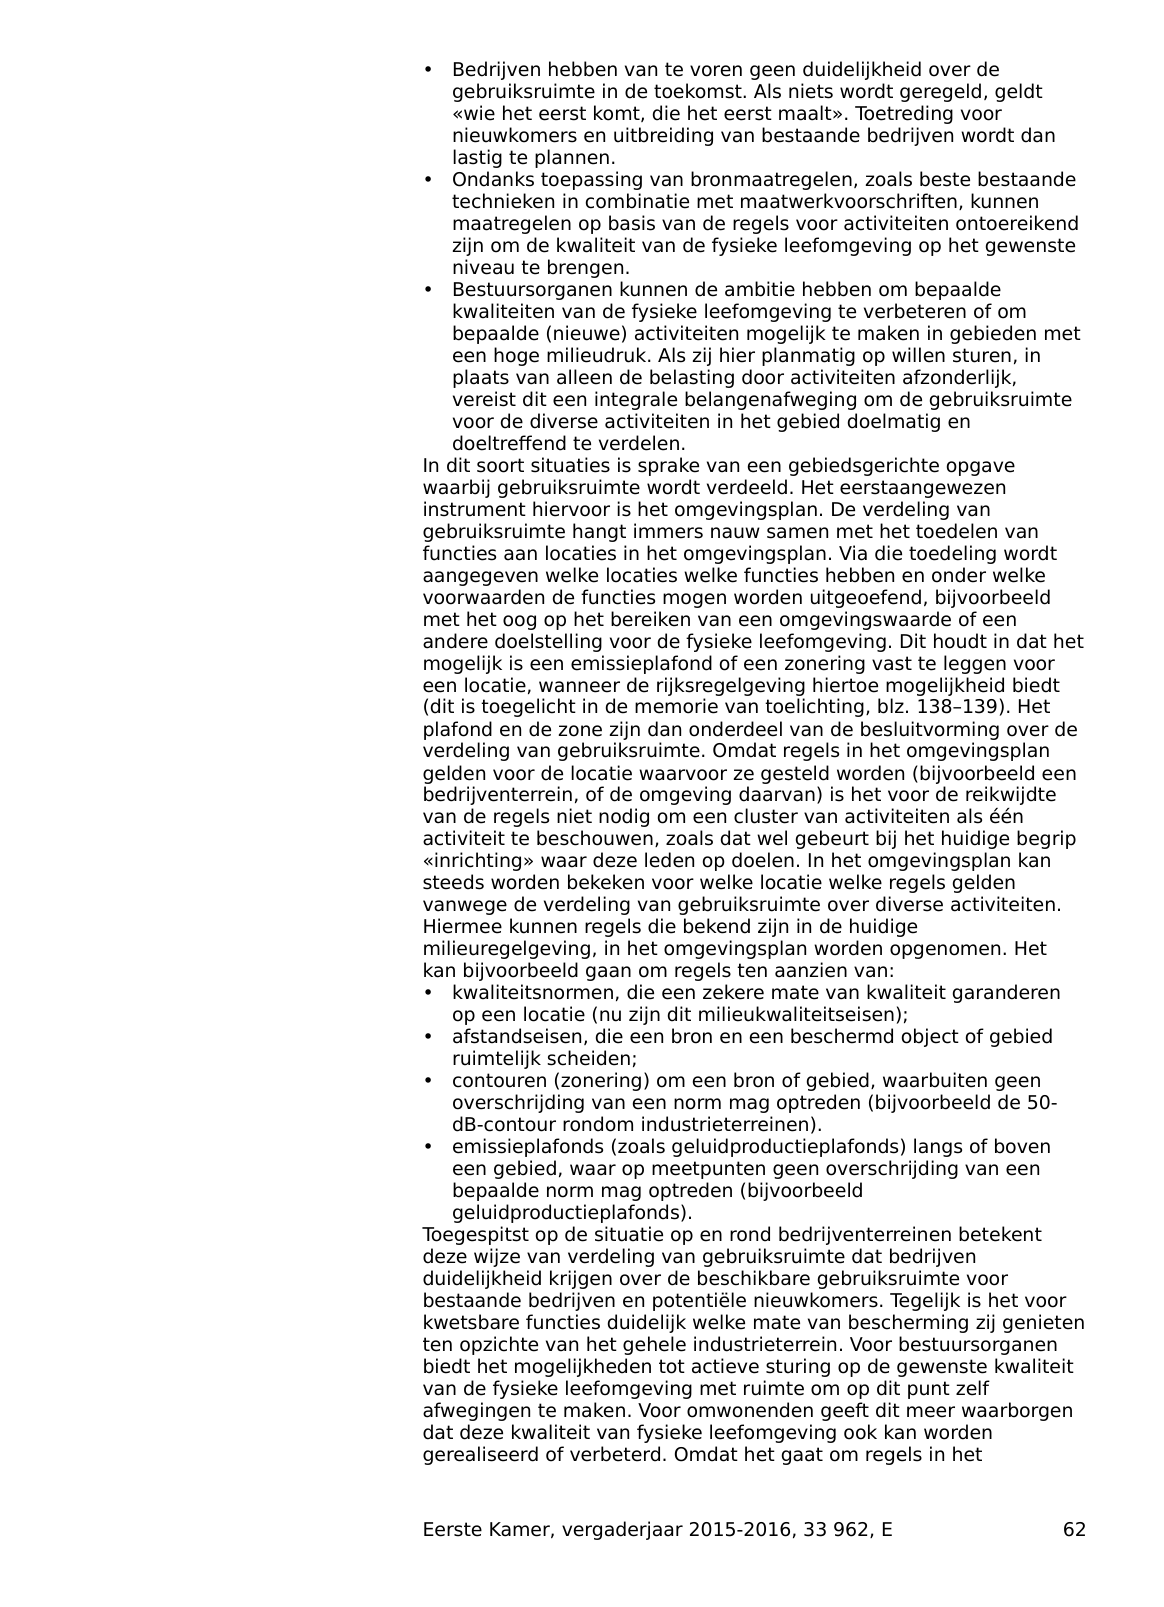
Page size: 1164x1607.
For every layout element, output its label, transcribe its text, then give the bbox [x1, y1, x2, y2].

text • Bedrijven hebben van te voren geen duidelijkheid over de gebruiksruimte in de toekomst. Als niets wordt geregeld, geldt «wie het eerst komt, die het eerst maalt». Toetreding voor nieuwkomers en uitbreiding van bestaande bedrijven wordt dan lastig te plannen. [422, 59, 1087, 169]
text • contouren (zonering) om een bron of gebied, waarbuiten geen overschrijding van een norm mag optreden (bijvoorbeeld de 50-dB-contour rondom industrieterreinen). [422, 1070, 1087, 1136]
text • afstandseisen, die een bron en een beschermd object of gebied ruimtelijk scheiden; [422, 1026, 1087, 1070]
text • Bestuursorganen kunnen de ambitie hebben om bepaalde kwaliteiten van de fysieke leefomgeving te verbeteren of om bepaalde (nieuwe) activiteiten mogelijk te maken in gebieden met een hoge milieudruk. Als zij hier planmatig op willen sturen, in plaats van alleen de belasting door activiteiten afzonderlijk, vereist dit een integrale belangenafweging om de gebruiksruimte voor de diverse activiteiten in het gebied doelmatig en doeltreffend te verdelen. [422, 279, 1087, 455]
text Toegespitst op de situatie op en rond bedrijventerreinen betekent deze wijze van verdeling van gebruiksruimte dat bedrijven duidelijkheid krijgen over de beschikbare gebruiksruimte voor bestaande bedrijven en potentiële nieuwkomers. Tegelijk is het voor kwetsbare functies duidelijk welke mate van bescherming zij genieten ten opzichte van het gehele industrieterrein. Voor bestuursorganen biedt het mogelijkheden tot actieve sturing op de gewenste kwaliteit van de fysieke leefomgeving met ruimte om op dit punt zelf afwegingen te maken. Voor omwonenden geeft dit meer waarborgen dat deze kwaliteit van fysieke leefomgeving ook kan worden gerealiseerd of verbeterd. Omdat het gaat om regels in het [422, 1224, 1087, 1466]
text • kwaliteitsnormen, die een zekere mate van kwaliteit garanderen op een locatie (nu zijn dit milieukwaliteitseisen); [422, 982, 1087, 1026]
text • emissieplafonds (zoals geluidproductieplafonds) langs of boven een gebied, waar op meetpunten geen overschrijding van een bepaalde norm mag optreden (bijvoorbeeld geluidproductieplafonds). [422, 1136, 1087, 1224]
text In dit soort situaties is sprake van een gebiedsgerichte opgave waarbij gebruiksruimte wordt verdeeld. Het eerstaangewezen instrument hiervoor is het omgevingsplan. De verdeling van gebruiksruimte hangt immers nauw samen met het toedelen van functies aan locaties in het omgevingsplan. Via die toedeling wordt aangegeven welke locaties welke functies hebben en onder welke voorwaarden de functies mogen worden uitgeoefend, bijvoorbeeld met het oog op het bereiken van een omgevingswaarde of een andere doelstelling voor de fysieke leefomgeving. Dit houdt in dat het mogelijk is een emissieplafond of een zonering vast te leggen voor een locatie, wanneer de rijksregelgeving hiertoe mogelijkheid biedt (dit is toegelicht in de memorie van toelichting, blz. 138–139). Het plafond en de zone zijn dan onderdeel van de besluitvorming over de verdeling van gebruiksruimte. Omdat regels in het omgevingsplan gelden voor de locatie waarvoor ze gesteld worden (bijvoorbeeld een bedrijventerrein, of de omgeving daarvan) is het voor de reikwijdte van de regels niet nodig om een cluster van activiteiten als één activiteit te beschouwen, zoals dat wel gebeurt bij het huidige begrip «inrichting» waar deze leden op doelen. In het omgevingsplan kan steeds worden bekeken voor welke locatie welke regels gelden vanwege de verdeling van gebruiksruimte over diverse activiteiten. Hiermee kunnen regels die bekend zijn in de huidige milieuregelgeving, in het omgevingsplan worden opgenomen. Het kan bijvoorbeeld gaan om regels ten aanzien van: [422, 455, 1087, 982]
text • Ondanks toepassing van bronmaatregelen, zoals beste bestaande technieken in combinatie met maatwerkvoorschriften, kunnen maatregelen op basis van de regels voor activiteiten ontoereikend zijn om de kwaliteit van de fysieke leefomgeving op het gewenste niveau te brengen. [422, 169, 1087, 279]
